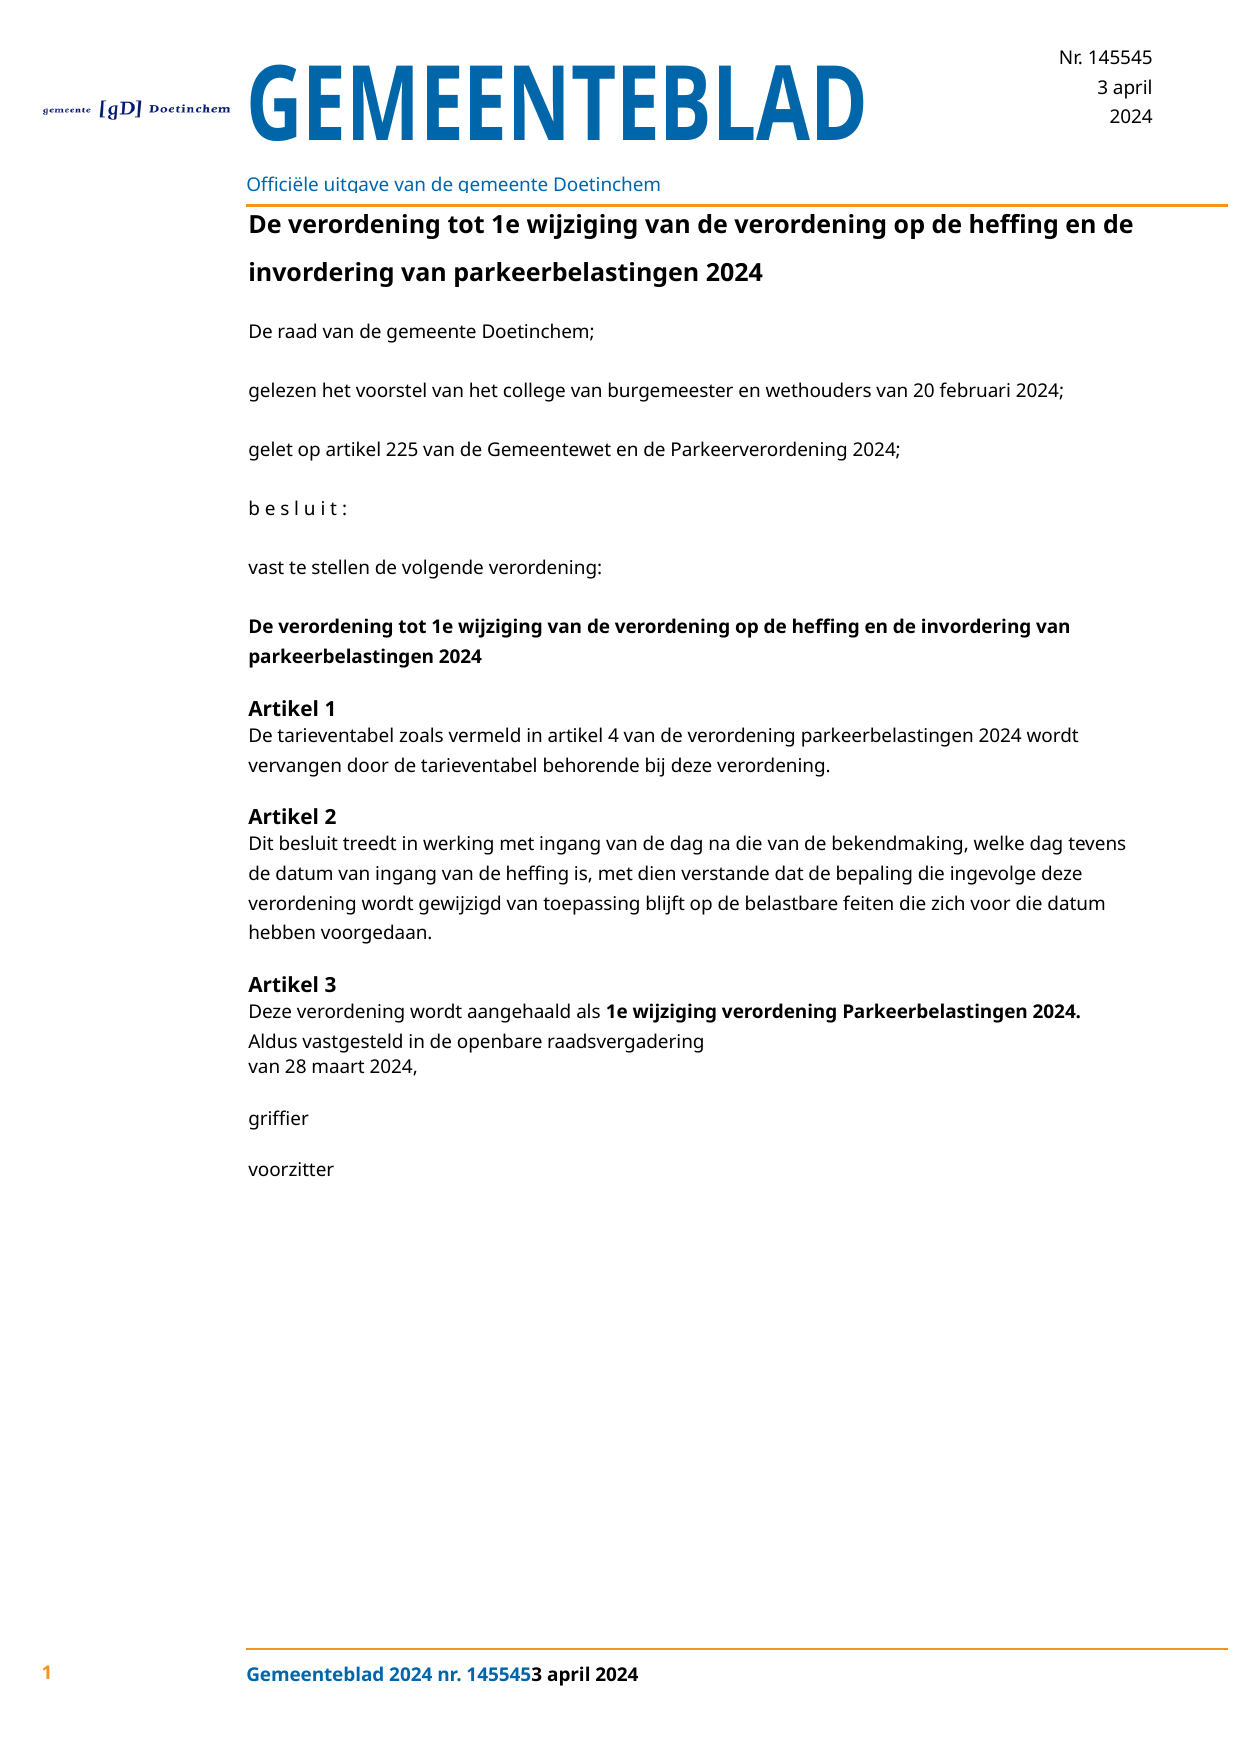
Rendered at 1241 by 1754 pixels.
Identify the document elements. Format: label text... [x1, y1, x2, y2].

text Aldus vastgesteld in de openbare raadsvergadering [248, 1028, 1152, 1053]
text De verordening tot 1e wijziging van de verordening op de heffing en de invordering van parkeerbelastingen 2024 [248, 207, 1152, 288]
text De tarieventabel zoals vermeld in artikel 4 van de verordening parkeerbelastingen 2024 wordt vervangen door de tarieventabel behorende bij deze verordening. [248, 722, 1152, 777]
text van 28 maart 2024, [248, 1053, 1152, 1079]
text gelet op artikel 225 van de Gemeentewet en de Parkeerverordening 2024; [248, 436, 1152, 462]
text De verordening tot 1e wijziging van de verordening op de heffing en de invordering van parkeerbelastingen 2024 [248, 614, 1152, 669]
text griffier [248, 1105, 1152, 1131]
text b e s l u i t : [248, 495, 1152, 521]
text Deze verordening wordt aangehaald als 1e wijziging verordening Parkeerbelastingen 2024. [248, 998, 1152, 1024]
text De raad van de gemeente Doetinchem; [248, 318, 1152, 344]
text voorzitter [248, 1156, 1152, 1182]
text vast te stellen de volgende verordening: [248, 554, 1152, 580]
text Artikel 3 [248, 970, 1152, 998]
text Artikel 2 [248, 802, 1152, 831]
text Artikel 1 [248, 694, 1152, 722]
text gelezen het voorstel van het college van burgemeester en wethouders van 20 februari 2024; [248, 377, 1152, 403]
picture [41, 47, 231, 172]
text Dit besluit treedt in werking met ingang van de dag na die van de bekendmaking, welke dag tevens de datum van ingang van de heffing is, met dien verstande dat de bepaling die ingevolge deze verordening wordt gewijzigd van toepassing blijft op de belastbare feiten die zich voor die datum hebben voorgedaan. [248, 831, 1152, 945]
